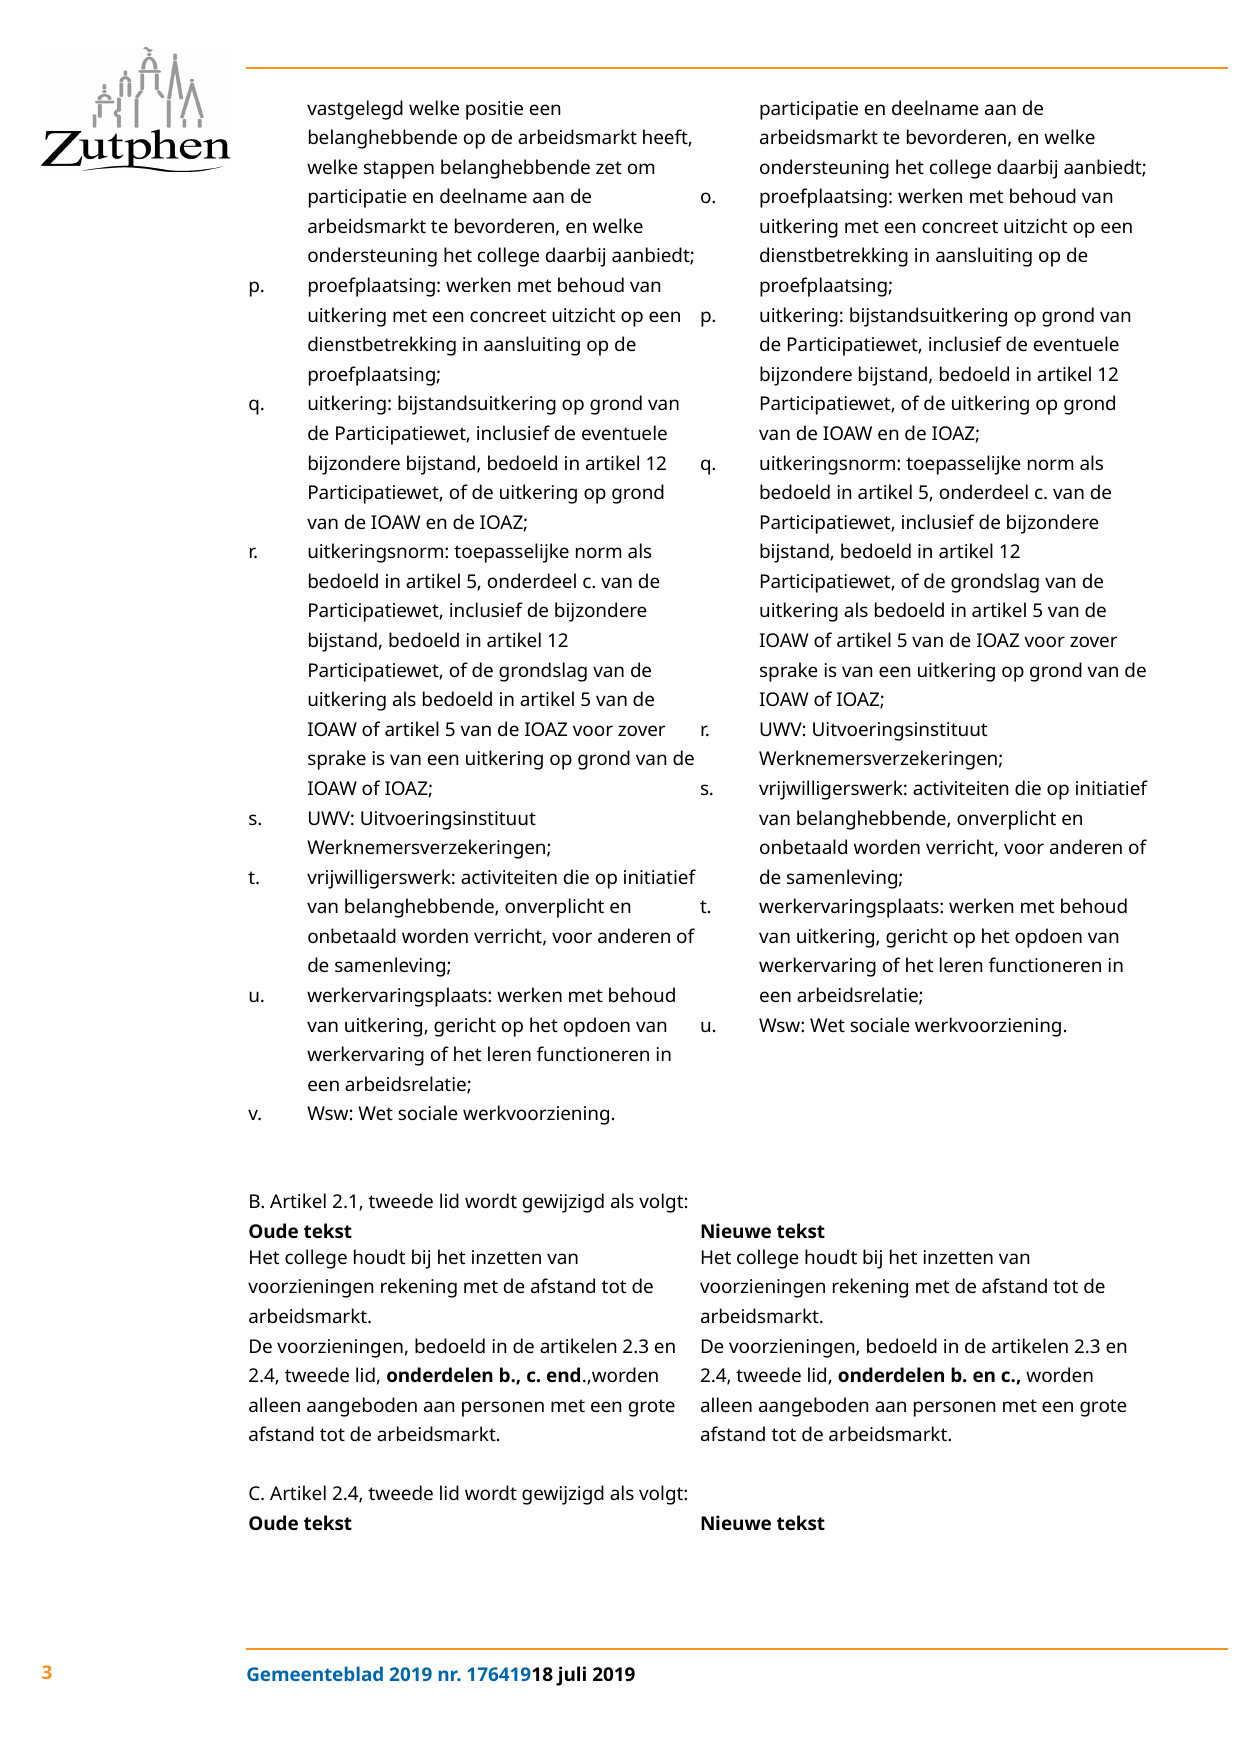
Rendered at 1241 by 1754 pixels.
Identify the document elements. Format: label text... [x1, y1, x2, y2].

text C. Artikel 2.4, tweede lid wordt gewijzigd als volgt: [248, 1480, 1152, 1506]
table_cell Het college houdt bij het inzetten van voorzieningen rekening met de afstand tot de arbeidsmarkt. De voorzieningen, bedoeld in de artikelen 2.3 en 2.4, tweede lid, onderdelen b. en c., worden alleen aangeboden aan personen met een grote afstand tot de arbeidsmarkt. [700, 1244, 1152, 1447]
table_header Nieuwe tekst [700, 1219, 1152, 1244]
picture [41, 47, 231, 172]
text B. Artikel 2.1, tweede lid wordt gewijzigd als volgt: [248, 1189, 1152, 1214]
table_cell participatie en deelname aan de arbeidsmarkt te bevorderen, en welke ondersteuning het college daarbij aanbiedt; proefplaatsing: werken met behoud van uitkering met een concreet uitzicht op een dienstbetrekking in aansluiting op de proefplaatsing; uitkering: bijstandsuitkering op grond van de Participatiewet, inclusief de eventuele bijzondere bijstand, bedoeld in artikel 12 Participatiewet, of de uitkering op grond van de IOAW en de IOAZ; uitkeringsnorm: toepasselijke norm als bedoeld in artikel 5, onderdeel c. van de Participatiewet, inclusief de bijzondere bijstand, bedoeld in artikel 12 Participatiewet, of de grondslag van de uitkering als bedoeld in artikel 5 van de IOAW of artikel 5 van de IOAZ voor zover sprake is van een uitkering op grond van de IOAW of IOAZ; UWV: Uitvoeringsinstituut Werknemersverzekeringen; vrijwilligerswerk: activiteiten die op initiatief van belanghebbende, onverplicht en onbetaald worden verricht, voor anderen of de samenleving; werkervaringsplaats: werken met behoud van uitkering, gericht op het opdoen van werkervaring of het leren functioneren in een arbeidsrelatie; Wsw: Wet sociale werkvoorziening. [700, 95, 1152, 1156]
table_header Oude tekst [248, 1219, 700, 1244]
table_header Oude tekst [248, 1510, 700, 1536]
table_header Nieuwe tekst [700, 1510, 1152, 1536]
table_cell vastgelegd welke positie een belanghebbende op de arbeidsmarkt heeft, welke stappen belanghebbende zet om participatie en deelname aan de arbeidsmarkt te bevorderen, en welke ondersteuning het college daarbij aanbiedt; proefplaatsing: werken met behoud van uitkering met een concreet uitzicht op een dienstbetrekking in aansluiting op de proefplaatsing; uitkering: bijstandsuitkering op grond van de Participatiewet, inclusief de eventuele bijzondere bijstand, bedoeld in artikel 12 Participatiewet, of de uitkering op grond van de IOAW en de IOAZ; uitkeringsnorm: toepasselijke norm als bedoeld in artikel 5, onderdeel c. van de Participatiewet, inclusief de bijzondere bijstand, bedoeld in artikel 12 Participatiewet, of de grondslag van de uitkering als bedoeld in artikel 5 van de IOAW of artikel 5 van de IOAZ voor zover sprake is van een uitkering op grond van de IOAW of IOAZ; UWV: Uitvoeringsinstituut Werknemersverzekeringen; vrijwilligerswerk: activiteiten die op initiatief van belanghebbende, onverplicht en onbetaald worden verricht, voor anderen of de samenleving; werkervaringsplaats: werken met behoud van uitkering, gericht op het opdoen van werkervaring of het leren functioneren in een arbeidsrelatie; Wsw: Wet sociale werkvoorziening. [248, 95, 700, 1156]
table_cell Het college houdt bij het inzetten van voorzieningen rekening met de afstand tot de arbeidsmarkt. De voorzieningen, bedoeld in de artikelen 2.3 en 2.4, tweede lid, onderdelen b., c. end.,worden alleen aangeboden aan personen met een grote afstand tot de arbeidsmarkt. [248, 1244, 700, 1447]
